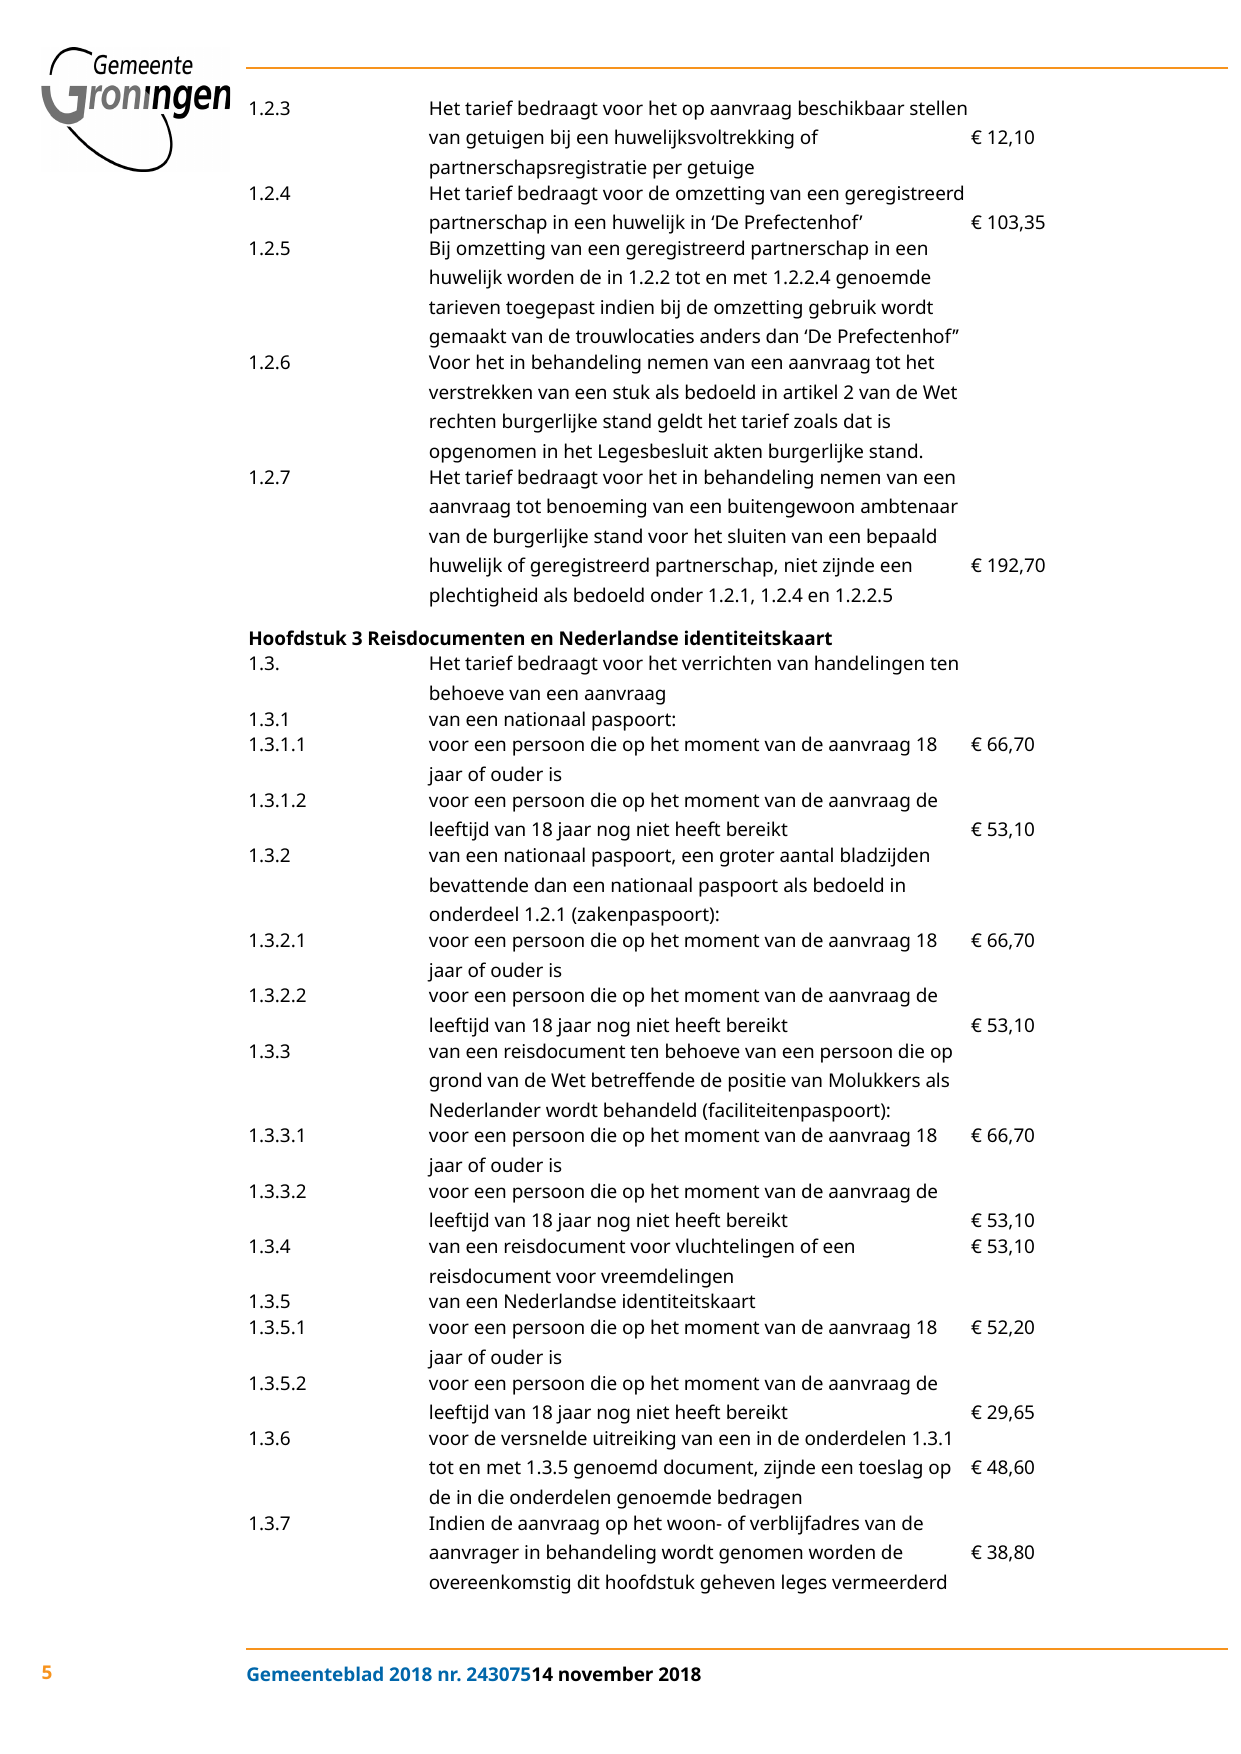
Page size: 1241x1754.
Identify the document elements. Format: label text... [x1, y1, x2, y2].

table_cell 1.3.2 [248, 842, 429, 927]
table_cell van een nationaal paspoort, een groter aantal bladzijden bevattende dan een nationaal paspoort als bedoeld in onderdeel 1.2.1 (zakenpaspoort): [429, 842, 971, 927]
table_cell Het tarief bedraagt voor het in behandeling nemen van een aanvraag tot benoeming van een buitengewoon ambtenaar van de burgerlijke stand voor het sluiten van een bepaald huwelijk of geregistreerd partnerschap, niet zijnde een plechtigheid als bedoeld onder 1.2.1, 1.2.4 en 1.2.2.5 [429, 464, 971, 608]
table_cell voor een persoon die op het moment van de aanvraag 18 jaar of ouder is [429, 1314, 971, 1370]
table_cell 1.3.3.2 [248, 1178, 429, 1233]
table_cell van een nationaal paspoort: [429, 706, 971, 732]
table_cell € 53,10 [971, 787, 1152, 842]
table_cell 1.3.6 [248, 1425, 429, 1510]
table_cell € 53,10 [971, 1233, 1152, 1289]
table_cell Bij omzetting van een geregistreerd partnerschap in een huwelijk worden de in 1.2.2 tot en met 1.2.2.4 genoemde tarieven toegepast indien bij de omzetting gebruik wordt gemaakt van de trouwlocaties anders dan ‘De Prefectenhof’’ [429, 235, 971, 349]
table_cell 1.2.4 [248, 180, 429, 235]
table_cell € 52,20 [971, 1314, 1152, 1370]
table_cell voor een persoon die op het moment van de aanvraag de leeftijd van 18 jaar nog niet heeft bereikt [429, 787, 971, 842]
table_cell Het tarief bedraagt voor de omzetting van een geregistreerd partnerschap in een huwelijk in ‘De Prefectenhof’ [429, 180, 971, 235]
table_cell € 12,10 [971, 95, 1152, 180]
table_cell 1.2.3 [248, 95, 429, 180]
table_cell 1.3.5.2 [248, 1370, 429, 1425]
text Hoofdstuk 3 Reisdocumenten en Nederlandse identiteitskaart [248, 625, 1152, 651]
table_cell € 53,10 [971, 983, 1152, 1038]
table_cell voor een persoon die op het moment van de aanvraag 18 jaar of ouder is [429, 732, 971, 787]
table_cell 1.3.3 [248, 1038, 429, 1123]
table_cell Het tarief bedraagt voor het op aanvraag beschikbaar stellen van getuigen bij een huwelijksvoltrekking of partnerschapsregistratie per getuige [429, 95, 971, 180]
table_cell van een Nederlandse identiteitskaart [429, 1289, 971, 1314]
table_cell € 192,70 [971, 464, 1152, 608]
table_cell 1.3.3.1 [248, 1123, 429, 1178]
table_cell van een reisdocument voor vluchtelingen of een reisdocument voor vreemdelingen [429, 1233, 971, 1289]
table_cell voor de versnelde uitreiking van een in de onderdelen 1.3.1 tot en met 1.3.5 genoemd document, zijnde een toeslag op de in die onderdelen genoemde bedragen [429, 1425, 971, 1510]
table_cell € 66,70 [971, 927, 1152, 982]
table_cell [971, 706, 1152, 732]
table_cell € 66,70 [971, 1123, 1152, 1178]
table_cell [971, 1289, 1152, 1314]
table_cell [971, 842, 1152, 927]
table_cell voor een persoon die op het moment van de aanvraag 18 jaar of ouder is [429, 927, 971, 982]
picture [41, 47, 231, 172]
table_cell 1.3.4 [248, 1233, 429, 1289]
table_cell € 103,35 [971, 180, 1152, 235]
table_cell [971, 1038, 1152, 1123]
table_header 1.3. [248, 651, 429, 706]
table_cell van een reisdocument ten behoeve van een persoon die op grond van de Wet betreffende de positie van Molukkers als Nederlander wordt behandeld (faciliteitenpaspoort): [429, 1038, 971, 1123]
table_cell 1.3.1.2 [248, 787, 429, 842]
table_header Het tarief bedraagt voor het verrichten van handelingen ten behoeve van een aanvraag [429, 651, 971, 706]
table_cell 1.3.5 [248, 1289, 429, 1314]
table_cell 1.2.5 [248, 235, 429, 349]
table_cell voor een persoon die op het moment van de aanvraag de leeftijd van 18 jaar nog niet heeft bereikt [429, 1370, 971, 1425]
table_cell 1.2.7 [248, 464, 429, 608]
table_cell € 38,80 [971, 1510, 1152, 1595]
table_cell voor een persoon die op het moment van de aanvraag 18 jaar of ouder is [429, 1123, 971, 1178]
table_cell € 53,10 [971, 1178, 1152, 1233]
table_cell Indien de aanvraag op het woon- of verblijfadres van de aanvrager in behandeling wordt genomen worden de overeenkomstig dit hoofdstuk geheven leges vermeerderd [429, 1510, 971, 1595]
table_cell € 48,60 [971, 1425, 1152, 1510]
table_header [971, 651, 1152, 706]
table_cell [971, 350, 1152, 464]
table_cell [971, 235, 1152, 349]
table_cell voor een persoon die op het moment van de aanvraag de leeftijd van 18 jaar nog niet heeft bereikt [429, 1178, 971, 1233]
table_cell voor een persoon die op het moment van de aanvraag de leeftijd van 18 jaar nog niet heeft bereikt [429, 983, 971, 1038]
table_cell 1.3.2.2 [248, 983, 429, 1038]
table_cell 1.2.6 [248, 350, 429, 464]
table_cell Voor het in behandeling nemen van een aanvraag tot het verstrekken van een stuk als bedoeld in artikel 2 van de Wet rechten burgerlijke stand geldt het tarief zoals dat is opgenomen in het Legesbesluit akten burgerlijke stand. [429, 350, 971, 464]
table_cell 1.3.1.1 [248, 732, 429, 787]
table_cell € 29,65 [971, 1370, 1152, 1425]
table_cell € 66,70 [971, 732, 1152, 787]
table_cell 1.3.5.1 [248, 1314, 429, 1370]
table_cell 1.3.7 [248, 1510, 429, 1595]
table_cell 1.3.1 [248, 706, 429, 732]
table_cell 1.3.2.1 [248, 927, 429, 982]
